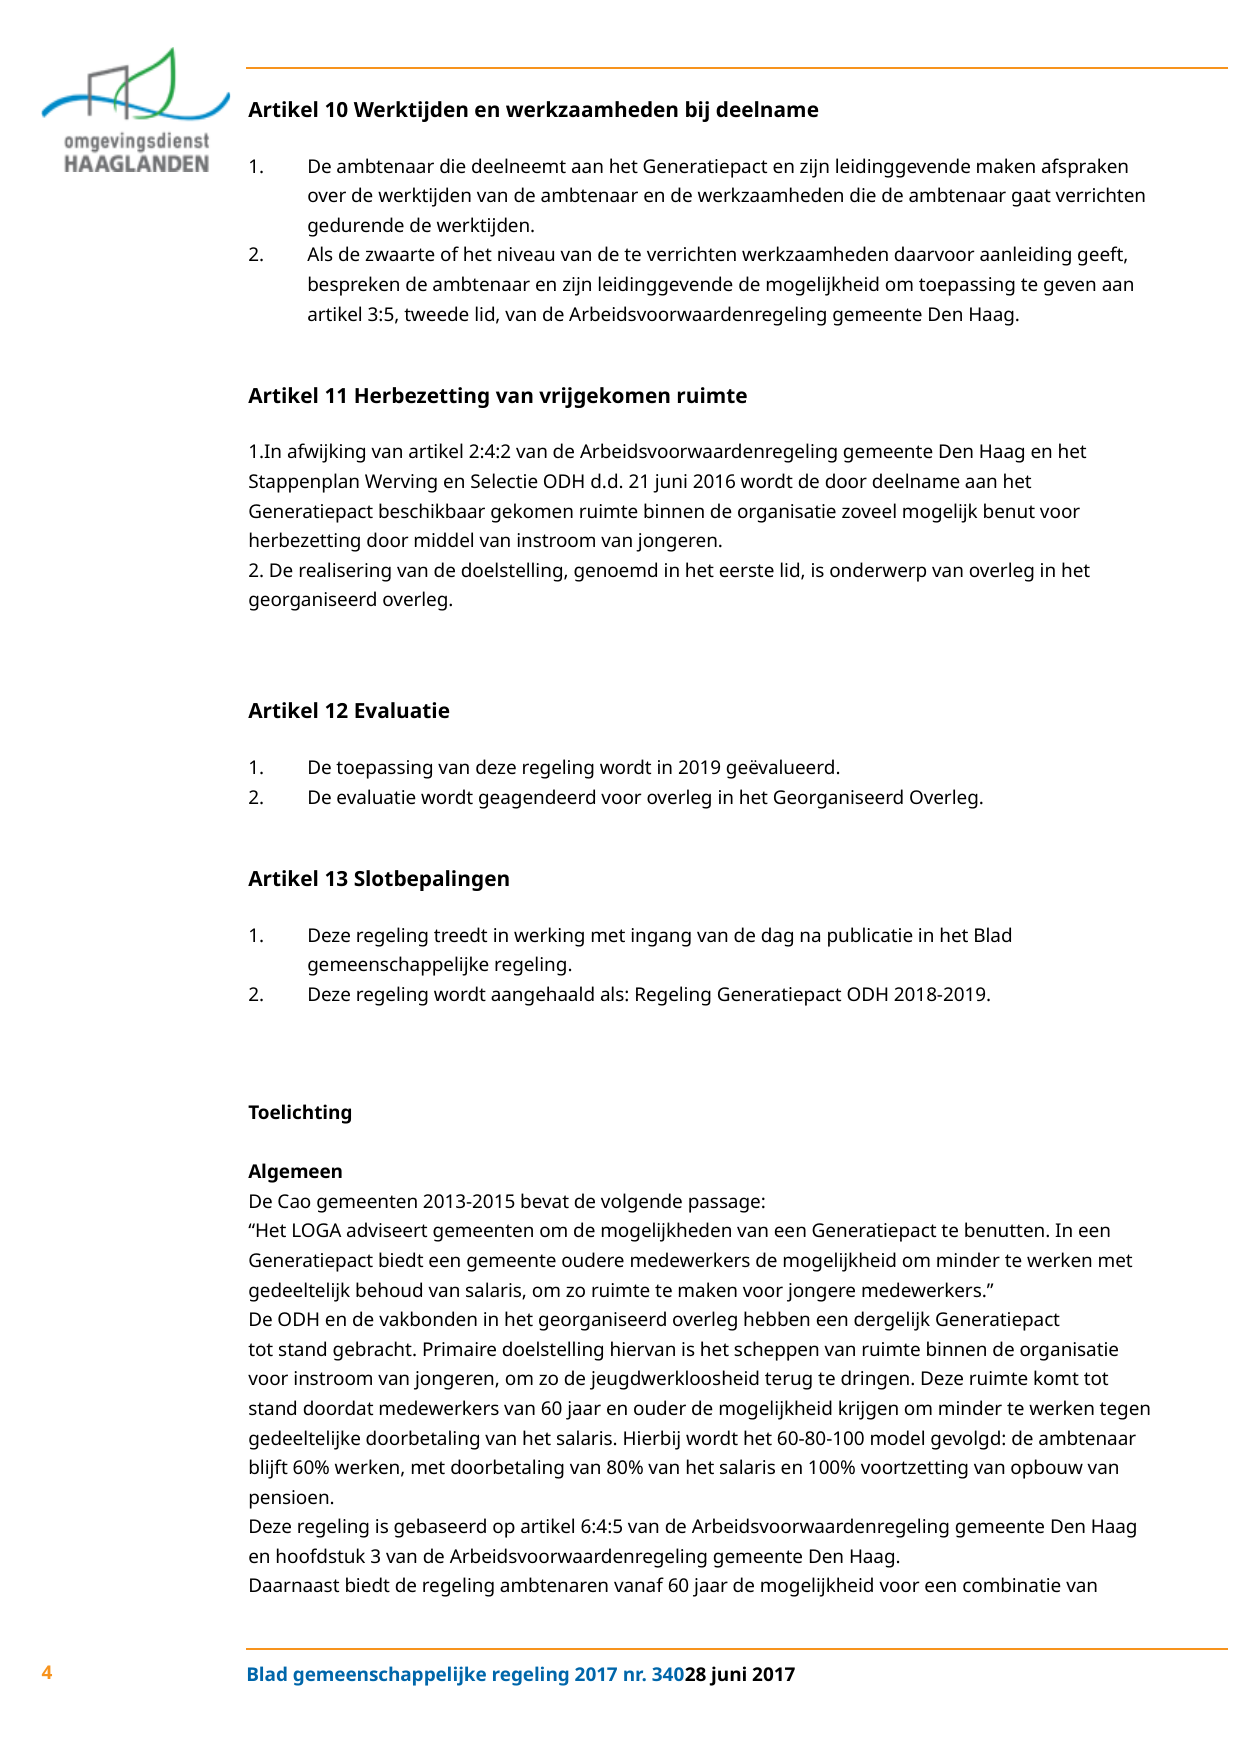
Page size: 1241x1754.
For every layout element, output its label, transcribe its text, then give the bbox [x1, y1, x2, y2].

text 2. De realisering van de doelstelling, genoemd in het eerste lid, is onderwerp van overleg in het georganiseerd overleg. [248, 557, 1152, 612]
text Daarnaast biedt de regeling ambtenaren vanaf 60 jaar de mogelijkheid voor een combinatie van [248, 1573, 1152, 1598]
list Deze regeling wordt aangehaald als: Regeling Generatiepact ODH 2018-2019. [248, 981, 1152, 1007]
text gedeeltelijk behoud van salaris, om zo ruimte te maken voor jongere medewerkers.” [248, 1277, 1152, 1303]
list Als de zwaarte of het niveau van de te verrichten werkzaamheden daarvoor aanleiding geeft, bespreken de ambtenaar en zijn leidinggevende de mogelijkheid om toepassing te geven aan artikel 3:5, tweede lid, van de Arbeidsvoorwaardenregeling gemeente Den Haag. [248, 242, 1152, 326]
text Toelichting [248, 1099, 1152, 1125]
text De Cao gemeenten 2013-2015 bevat de volgende passage: [248, 1188, 1152, 1214]
text tot stand gebracht. Primaire doelstelling hiervan is het scheppen van ruimte binnen de organisatie voor instroom van jongeren, om zo de jeugdwerkloosheid terug te dringen. Deze ruimte komt tot stand doordat medewerkers van 60 jaar en ouder de mogelijkheid krijgen om minder te werken tegen gedeeltelijke doorbetaling van het salaris. Hierbij wordt het 60-80-100 model gevolgd: de ambtenaar blijft 60% werken, met doorbetaling van 80% van het salaris en 100% voortzetting van opbouw van pensioen. [248, 1336, 1152, 1510]
text Algemeen [248, 1158, 1152, 1184]
text Artikel 10 Werktijden en werkzaamheden bij deelname [248, 95, 1152, 123]
list Deze regeling treedt in werking met ingang van de dag na publicatie in het Blad gemeenschappelijke regeling. [248, 922, 1152, 977]
text Artikel 11 Herbezetting van vrijgekomen ruimte [248, 381, 1152, 409]
text Deze regeling is gebaseerd op artikel 6:4:5 van de Arbeidsvoorwaardenregeling gemeente Den Haag en hoofdstuk 3 van de Arbeidsvoorwaardenregeling gemeente Den Haag. [248, 1513, 1152, 1569]
list De evaluatie wordt geagendeerd voor overleg in het Georganiseerd Overleg. [248, 784, 1152, 809]
text Artikel 12 Evaluatie [248, 696, 1152, 725]
text 1.In afwijking van artikel 2:4:2 van de Arbeidsvoorwaardenregeling gemeente Den Haag en het Stappenplan Werving en Selectie ODH d.d. 21 juni 2016 wordt de door deelname aan het Generatiepact beschikbaar gekomen ruimte binnen de organisatie zoveel mogelijk benut voor herbezetting door middel van instroom van jongeren. [248, 439, 1152, 553]
text Generatiepact biedt een gemeente oudere medewerkers de mogelijkheid om minder te werken met [248, 1247, 1152, 1273]
picture [41, 47, 231, 172]
text “Het LOGA adviseert gemeenten om de mogelijkheden van een Generatiepact te benutten. In een [248, 1218, 1152, 1243]
text De ODH en de vakbonden in het georganiseerd overleg hebben een dergelijk Generatiepact [248, 1306, 1152, 1332]
list De ambtenaar die deelneemt aan het Generatiepact en zijn leidinggevende maken afspraken over de werktijden van de ambtenaar en de werkzaamheden die de ambtenaar gaat verrichten gedurende de werktijden. [248, 153, 1152, 238]
list De toepassing van deze regeling wordt in 2019 geëvalueerd. [248, 754, 1152, 780]
text Artikel 13 Slotbepalingen [248, 864, 1152, 892]
